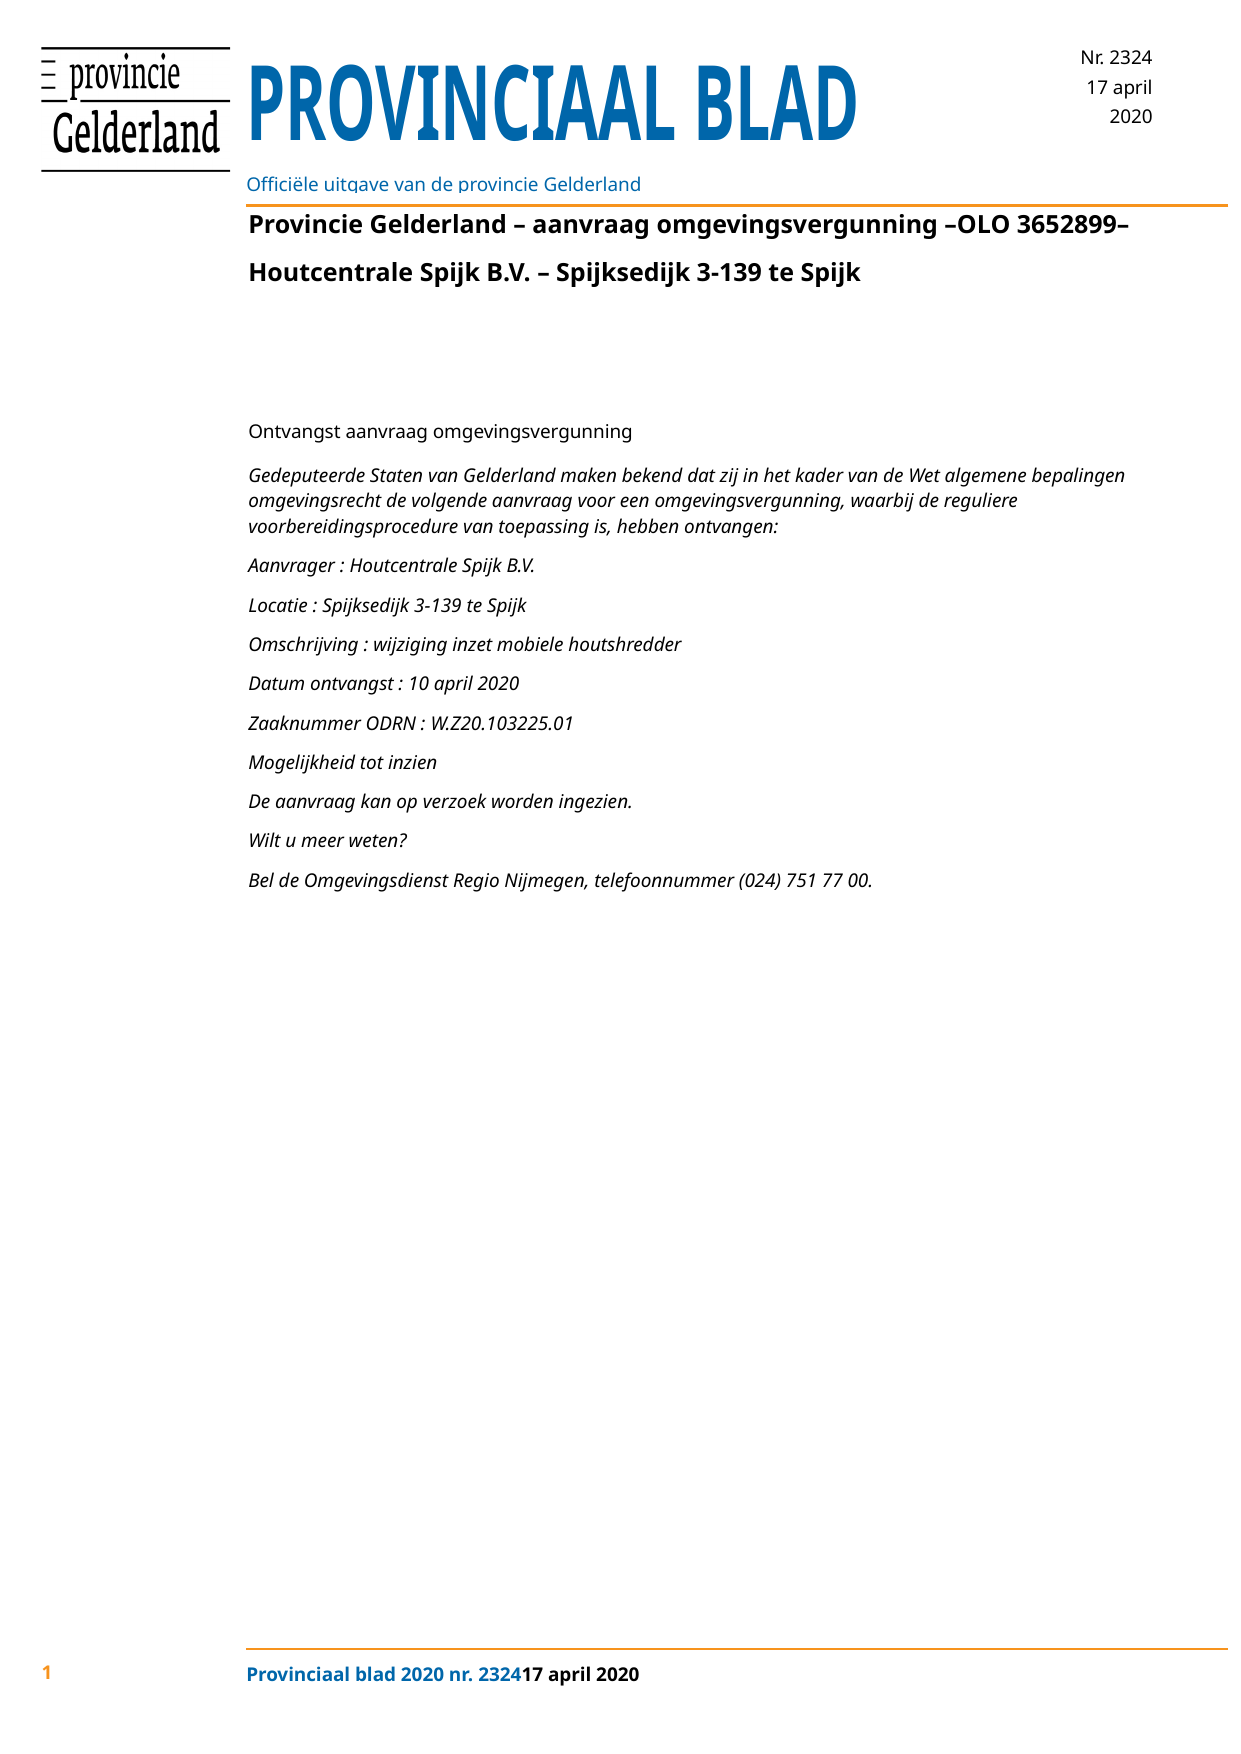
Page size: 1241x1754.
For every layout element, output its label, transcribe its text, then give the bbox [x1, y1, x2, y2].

text Datum ontvangst : 10 april 2020 [248, 670, 1152, 696]
text De aanvraag kan op verzoek worden ingezien. [248, 788, 1152, 814]
text Ontvangst aanvraag omgevingsvergunning [248, 419, 1152, 444]
text Bel de Omgevingsdienst Regio Nijmegen, telefoonnummer (024) 751 77 00. [248, 867, 1152, 892]
text Aanvrager : Houtcentrale Spijk B.V. [248, 553, 1152, 578]
text Provincie Gelderland – aanvraag omgevingsvergunning –OLO 3652899– Houtcentrale Spijk B.V. – Spijksedijk 3-139 te Spijk [248, 207, 1152, 288]
text Gedeputeerde Staten van Gelderland maken bekend dat zij in het kader van de Wet algemene bepalingen omgevingsrecht de volgende aanvraag voor een omgevingsvergunning, waarbij de reguliere voorbereidingsprocedure van toepassing is, hebben ontvangen: [248, 462, 1152, 539]
text Mogelijkheid tot inzien [248, 749, 1152, 775]
picture [41, 47, 231, 172]
text Omschrijving : wijziging inzet mobiele houtshredder [248, 631, 1152, 657]
text Locatie : Spijksedijk 3-139 te Spijk [248, 592, 1152, 618]
text Zaaknummer ODRN : W.Z20.103225.01 [248, 710, 1152, 735]
text Wilt u meer weten? [248, 827, 1152, 853]
